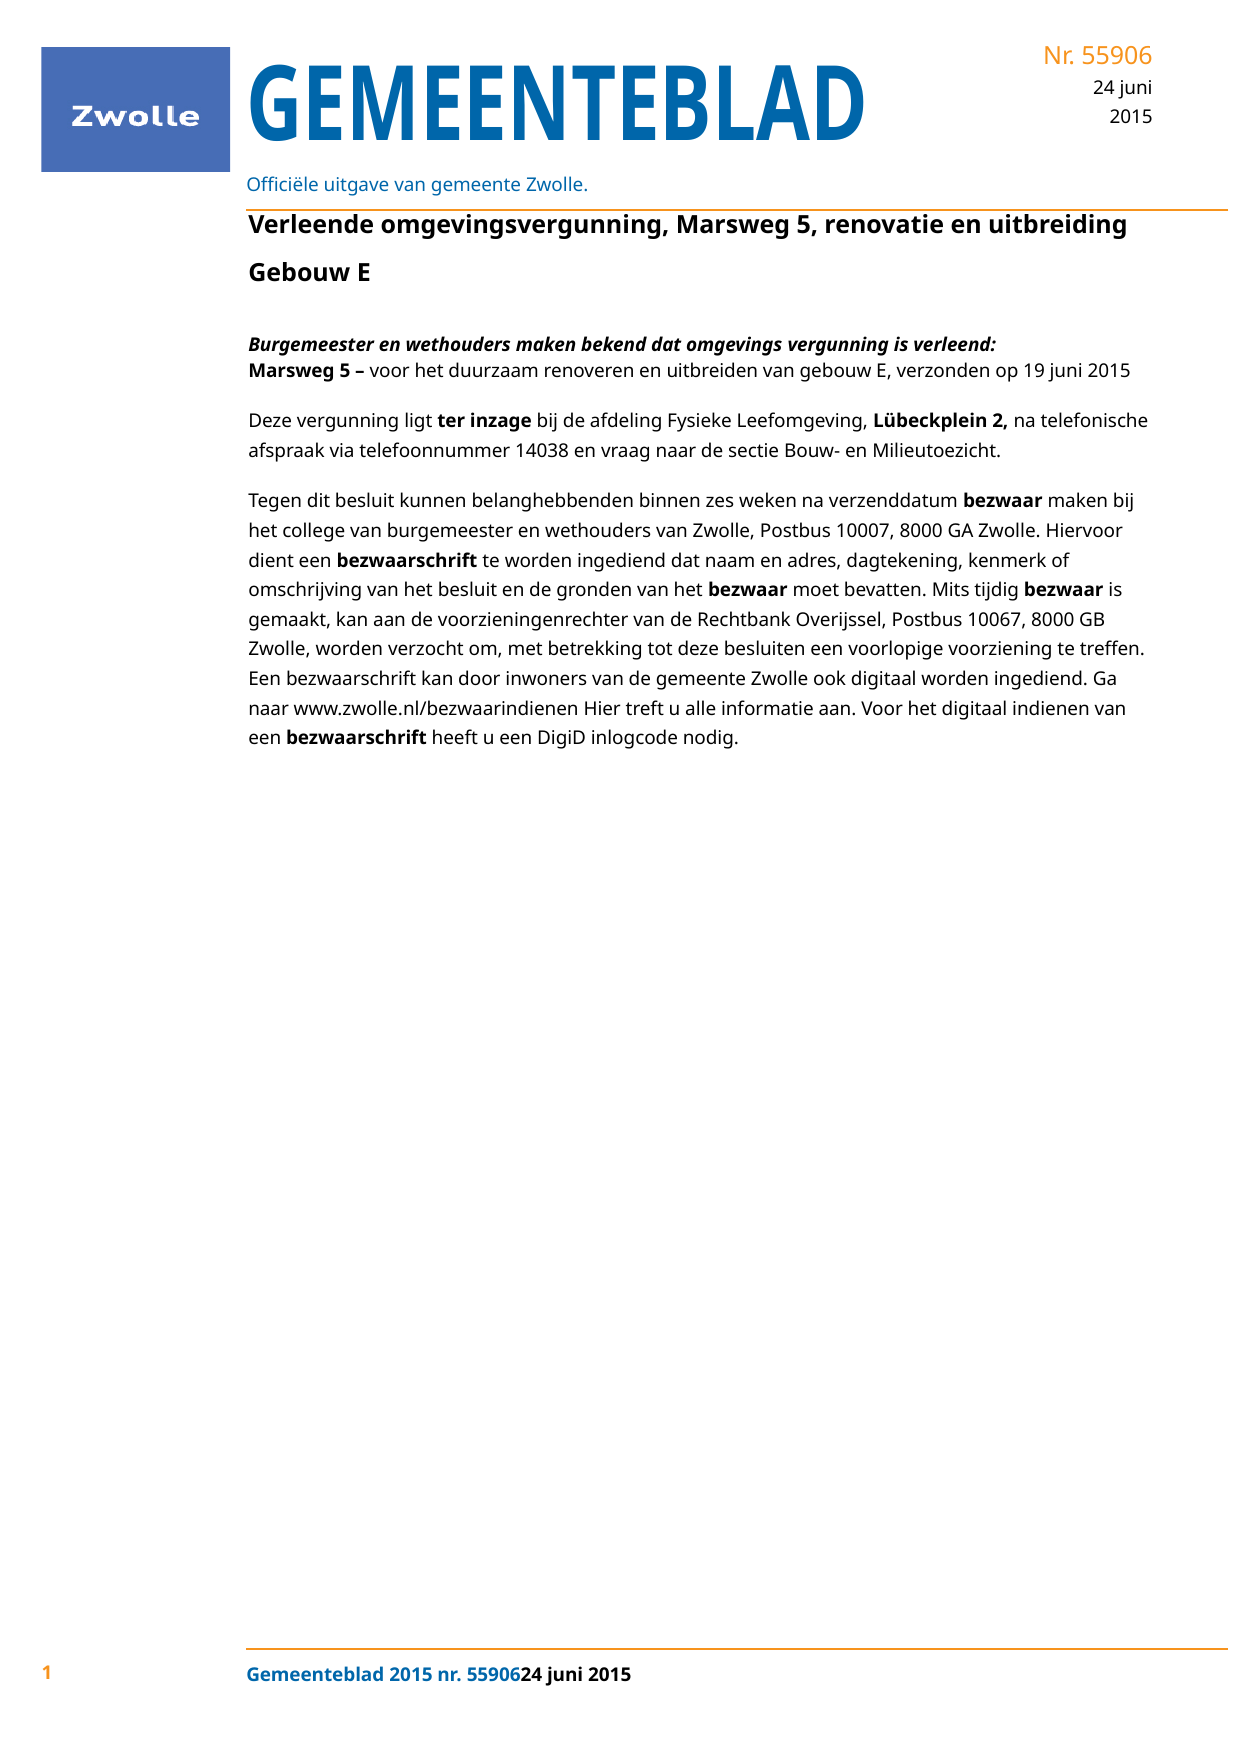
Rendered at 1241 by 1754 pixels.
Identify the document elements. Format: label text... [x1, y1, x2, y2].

text Burgemeester en wethouders maken bekend dat omgevings vergunning is verleend: [248, 331, 1152, 357]
text Tegen dit besluit kunnen belanghebbenden binnen zes weken na verzenddatum bezwaar maken bij het college van burgemeester en wethouders van Zwolle, Postbus 10007, 8000 GA Zwolle. Hiervoor dient een bezwaarschrift te worden ingediend dat naam en adres, dagtekening, kenmerk of omschrijving van het besluit en de gronden van het bezwaar moet bevatten. Mits tijdig bezwaar is gemaakt, kan aan de voorzieningenrechter van de Rechtbank Overijssel, Postbus 10067, 8000 GB Zwolle, worden verzocht om, met betrekking tot deze besluiten een voorlopige voorziening te treffen. Een bezwaarschrift kan door inwoners van de gemeente Zwolle ook digitaal worden ingediend. Ga naar www.zwolle.nl/bezwaarindienen Hier treft u alle informatie aan. Voor het digitaal indienen van een bezwaarschrift heeft u een DigiD inlogcode nodig. [248, 488, 1152, 750]
text Verleende omgevingsvergunning, Marsweg 5, renovatie en uitbreiding Gebouw E [248, 211, 1152, 288]
picture [41, 47, 231, 172]
text Deze vergunning ligt ter inzage bij de afdeling Fysieke Leefomgeving, Lübeckplein 2, na telefonische afspraak via telefoonnummer 14038 en vraag naar de sectie Bouw- en Milieutoezicht. [248, 408, 1152, 463]
text Marsweg 5 – voor het duurzaam renoveren en uitbreiden van gebouw E, verzonden op 19 juni 2015 [248, 357, 1152, 383]
